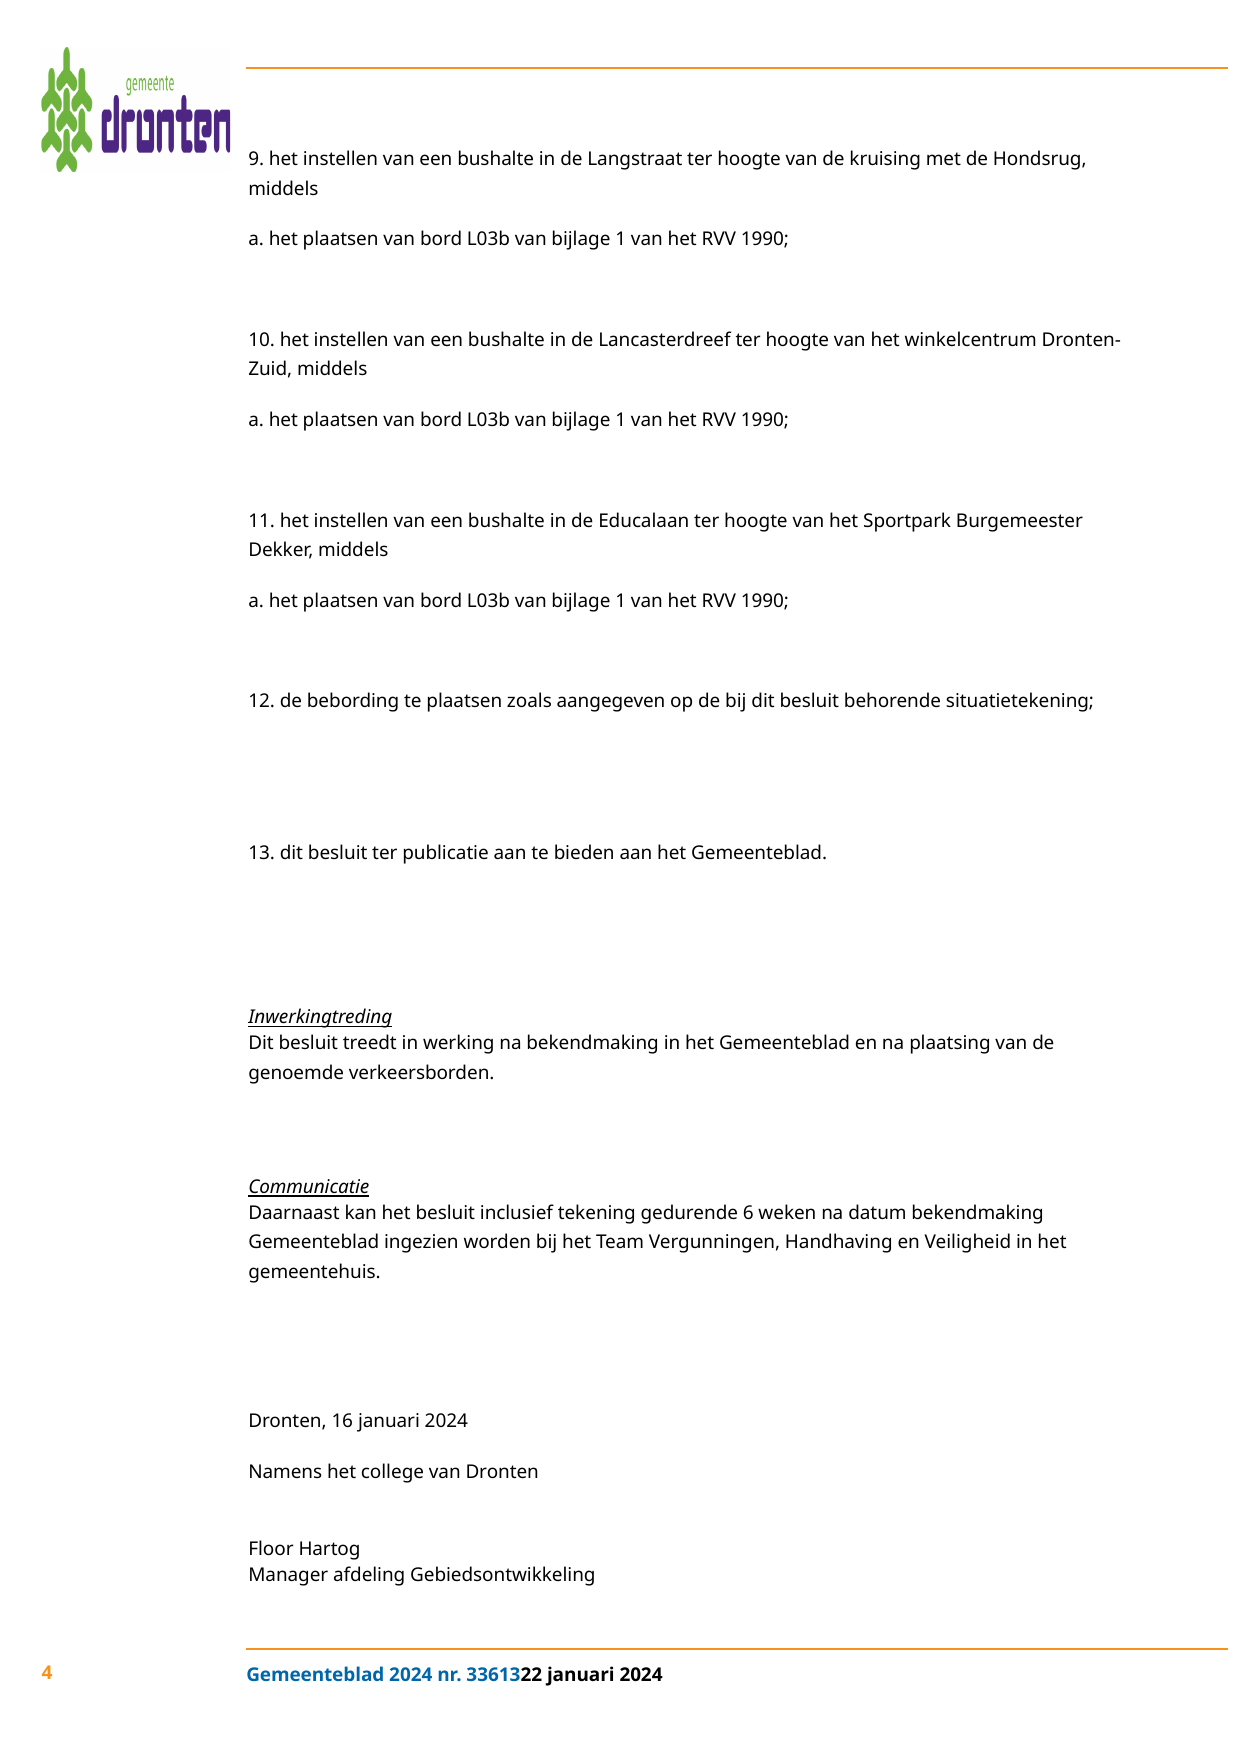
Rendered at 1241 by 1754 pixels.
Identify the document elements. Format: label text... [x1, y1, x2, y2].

text 10. het instellen van een bushalte in de Lancasterdreef ter hoogte van het winkelcentrum Dronten-Zuid, middels [248, 326, 1152, 381]
text a. het plaatsen van bord L03b van bijlage 1 van het RVV 1990; [248, 406, 1152, 432]
text Namens het college van Dronten [248, 1458, 1152, 1484]
text a. het plaatsen van bord L03b van bijlage 1 van het RVV 1990; [248, 587, 1152, 613]
text Floor Hartog [248, 1536, 1152, 1561]
text Communicatie [248, 1173, 1152, 1199]
text Daarnaast kan het besluit inclusief tekening gedurende 6 weken na datum bekendmaking Gemeenteblad ingezien worden bij het Team Vergunningen, Handhaving en Veiligheid in het gemeentehuis. [248, 1199, 1152, 1284]
text Dit besluit treedt in werking na bekendmaking in het Gemeenteblad en na plaatsing van de genoemde verkeersborden. [248, 1029, 1152, 1085]
text 12. de bebording te plaatsen zoals aangegeven op de bij dit besluit behorende situatietekening; [248, 688, 1152, 713]
text Dronten, 16 januari 2024 [248, 1407, 1152, 1433]
text 13. dit besluit ter publicatie aan te bieden aan het Gemeenteblad. [248, 839, 1152, 865]
text Manager afdeling Gebiedsontwikkeling [248, 1561, 1152, 1587]
picture [41, 47, 231, 172]
text 9. het instellen van een bushalte in de Langstraat ter hoogte van de kruising met de Hondsrug, middels [248, 145, 1152, 201]
text Inwerkingtreding [248, 1004, 1152, 1029]
text 11. het instellen van een bushalte in de Educalaan ter hoogte van het Sportpark Burgemeester Dekker, middels [248, 507, 1152, 562]
text a. het plaatsen van bord L03b van bijlage 1 van het RVV 1990; [248, 225, 1152, 251]
